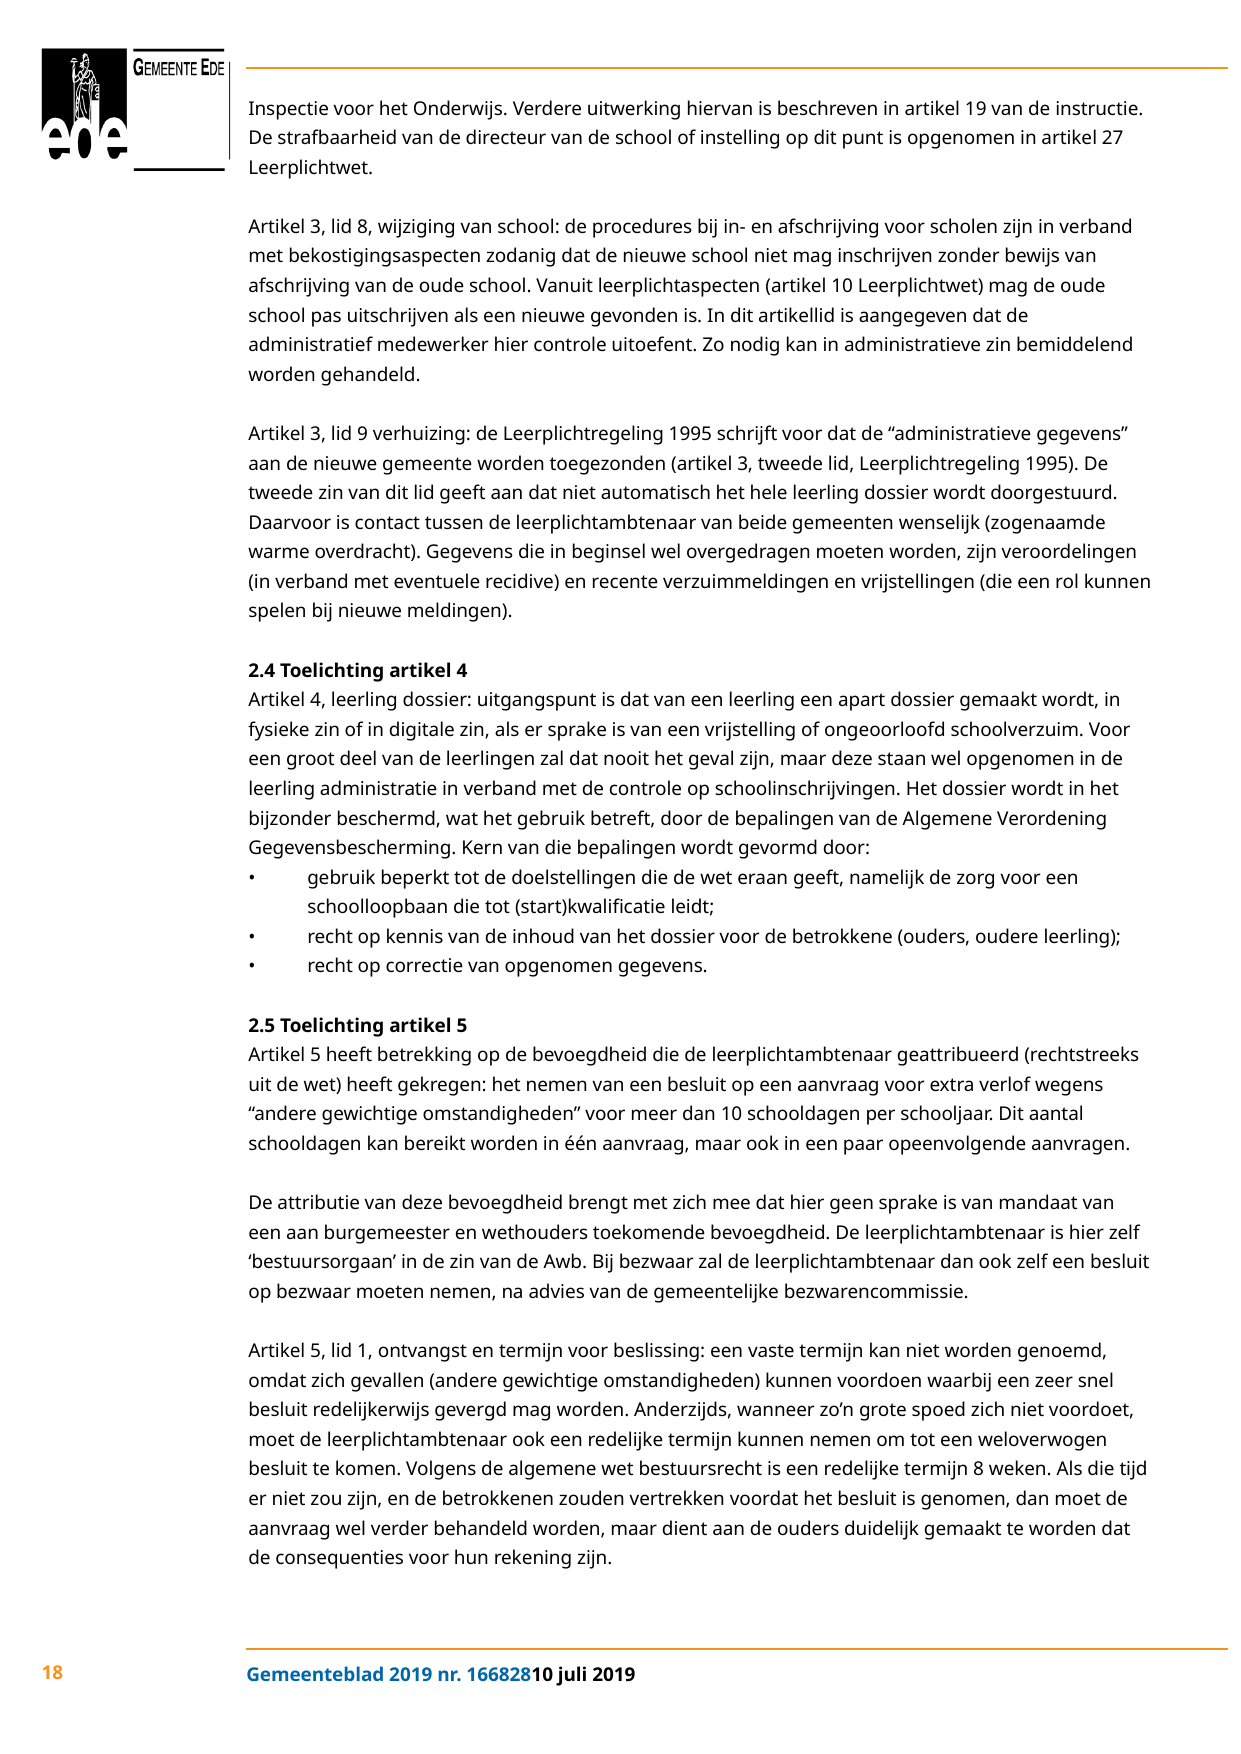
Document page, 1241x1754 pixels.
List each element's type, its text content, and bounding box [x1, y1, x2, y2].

text Artikel 3, lid 9 verhuizing: de Leerplichtregeling 1995 schrijft voor dat de “administratieve gegevens” aan de nieuwe gemeente worden toegezonden (artikel 3, tweede lid, Leerplichtregeling 1995). De tweede zin van dit lid geeft aan dat niet automatisch het hele leerling dossier wordt doorgestuurd. Daarvoor is contact tussen de leerplichtambtenaar van beide gemeenten wenselijk (zogenaamde warme overdracht). Gegevens die in beginsel wel overgedragen moeten worden, zijn veroordelingen (in verband met eventuele recidive) en recente verzuimmeldingen en vrijstellingen (die een rol kunnen spelen bij nieuwe meldingen). [248, 420, 1152, 623]
list recht op correctie van opgenomen gegevens. [248, 953, 1152, 978]
list gebruik beperkt tot de doelstellingen die de wet eraan geeft, namelijk de zorg voor een schoolloopbaan die tot (start)kwalificatie leidt; [248, 864, 1152, 919]
text Artikel 5, lid 1, ontvangst en termijn voor beslissing: een vaste termijn kan niet worden genoemd, omdat zich gevallen (andere gewichtige omstandigheden) kunnen voordoen waarbij een zeer snel besluit redelijkerwijs gevergd mag worden. Anderzijds, wanneer zo’n grote spoed zich niet voordoet, moet de leerplichtambtenaar ook een redelijke termijn kunnen nemen om tot een weloverwogen besluit te komen. Volgens de algemene wet bestuursrecht is een redelijke termijn 8 weken. Als die tijd er niet zou zijn, en de betrokkenen zouden vertrekken voordat het besluit is genomen, dan moet de aanvraag wel verder behandeld worden, maar dient aan de ouders duidelijk gemaakt te worden dat de consequenties voor hun rekening zijn. [248, 1337, 1152, 1570]
text De attributie van deze bevoegdheid brengt met zich mee dat hier geen sprake is van mandaat van een aan burgemeester en wethouders toekomende bevoegdheid. De leerplichtambtenaar is hier zelf ‘bestuursorgaan’ in de zin van de Awb. Bij bezwaar zal de leerplichtambtenaar dan ook zelf een besluit op bezwaar moeten nemen, na advies van de gemeentelijke bezwarencommissie. [248, 1189, 1152, 1304]
text Artikel 3, lid 8, wijziging van school: de procedures bij in- en afschrijving voor scholen zijn in verband met bekostigingsaspecten zodanig dat de nieuwe school niet mag inschrijven zonder bewijs van afschrijving van de oude school. Vanuit leerplichtaspecten (artikel 10 Leerplichtwet) mag de oude school pas uitschrijven als een nieuwe gevonden is. In dit artikellid is aangegeven dat de administratief medewerker hier controle uitoefent. Zo nodig kan in administratieve zin bemiddelend worden gehandeld. [248, 213, 1152, 387]
picture [41, 47, 231, 172]
text 2.5 Toelichting artikel 5 [248, 1012, 1152, 1038]
text De strafbaarheid van de directeur van de school of instelling op dit punt is opgenomen in artikel 27 Leerplichtwet. [248, 124, 1152, 180]
text Artikel 4, leerling dossier: uitgangspunt is dat van een leerling een apart dossier gemaakt wordt, in fysieke zin of in digitale zin, als er sprake is van een vrijstelling of ongeoorloofd schoolverzuim. Voor een groot deel van de leerlingen zal dat nooit het geval zijn, maar deze staan wel opgenomen in de leerling administratie in verband met de controle op schoolinschrijvingen. Het dossier wordt in het bijzonder beschermd, wat het gebruik betreft, door de bepalingen van de Algemene Verordening Gegevensbescherming. Kern van die bepalingen wordt gevormd door: [248, 686, 1152, 860]
list recht op kennis van de inhoud van het dossier voor de betrokkene (ouders, oudere leerling); [248, 923, 1152, 949]
text 2.4 Toelichting artikel 4 [248, 657, 1152, 683]
text Inspectie voor het Onderwijs. Verdere uitwerking hiervan is beschreven in artikel 19 van de instructie. [248, 95, 1152, 121]
text Artikel 5 heeft betrekking op de bevoegdheid die de leerplichtambtenaar geattribueerd (rechtstreeks uit de wet) heeft gekregen: het nemen van een besluit op een aanvraag voor extra verlof wegens “andere gewichtige omstandigheden” voor meer dan 10 schooldagen per schooljaar. Dit aantal schooldagen kan bereikt worden in één aanvraag, maar ook in een paar opeenvolgende aanvragen. [248, 1041, 1152, 1156]
